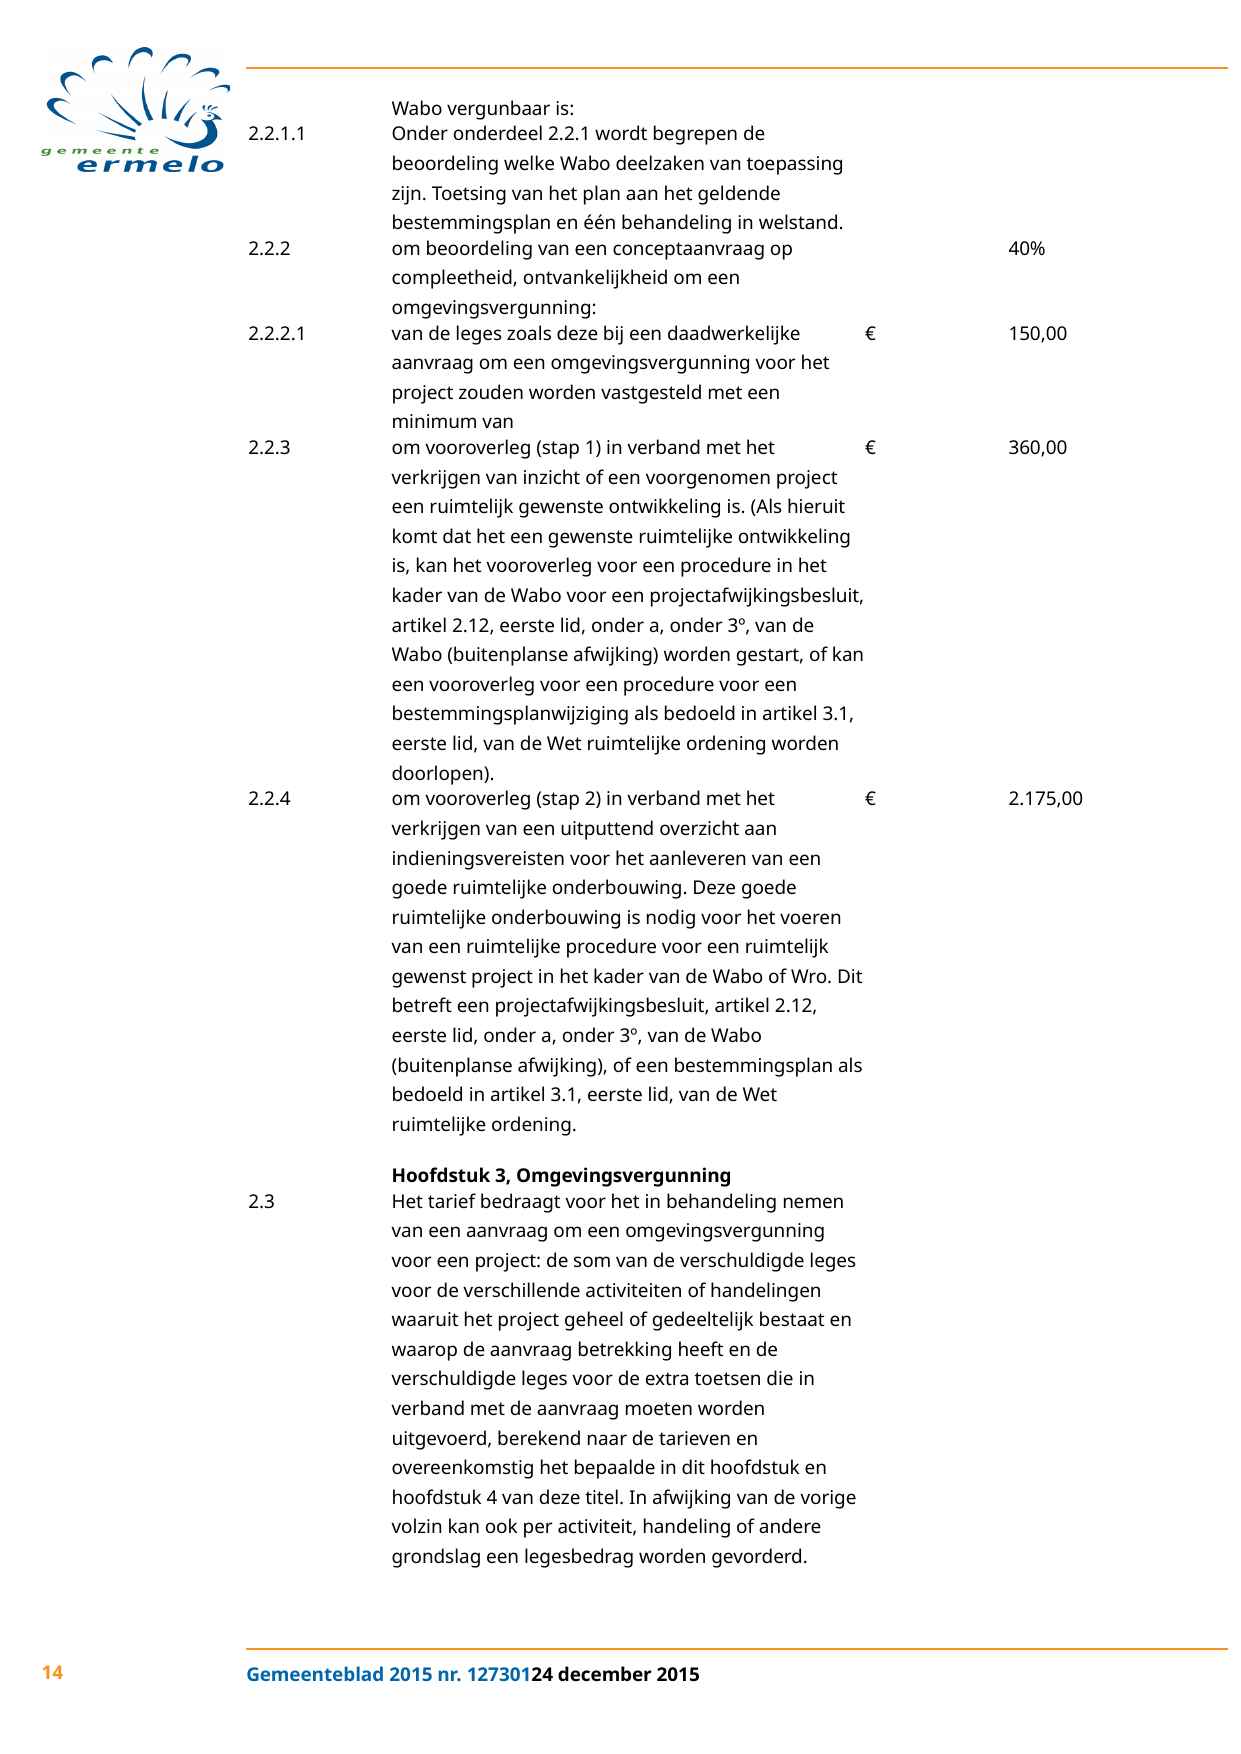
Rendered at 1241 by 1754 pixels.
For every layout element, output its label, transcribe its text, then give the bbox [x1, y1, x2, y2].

table_cell 2.3 [248, 1188, 391, 1569]
table_cell [865, 1188, 1008, 1569]
table_cell Wabo vergunbaar is: [391, 95, 865, 121]
table_cell van de leges zoals deze bij een daadwerkelijke aanvraag om een omgevingsvergunning voor het project zouden worden vastgesteld met een minimum van [391, 320, 865, 434]
table_cell [1008, 1188, 1152, 1569]
table_cell [1008, 95, 1152, 121]
table_cell [865, 1163, 1008, 1188]
table_cell om vooroverleg (stap 1) in verband met het verkrijgen van inzicht of een voorgenomen project een ruimtelijk gewenste ontwikkeling is. (Als hieruit komt dat het een gewenste ruimtelijke ontwikkeling is, kan het vooroverleg voor een procedure in het kader van de Wabo voor een projectafwijkingsbesluit, artikel 2.12, eerste lid, onder a, onder 3º, van de Wabo (buitenplanse afwijking) worden gestart, of kan een vooroverleg voor een procedure voor een bestemmingsplanwijziging als bedoeld in artikel 3.1, eerste lid, van de Wet ruimtelijke ordening worden doorlopen). [391, 434, 865, 786]
table_cell € [865, 434, 1008, 786]
table_cell [865, 235, 1008, 320]
table_cell [865, 1569, 1008, 1594]
table_cell [248, 1569, 391, 1594]
table_cell 40% [1008, 235, 1152, 320]
picture [41, 47, 231, 172]
table_cell [248, 1163, 391, 1188]
table_cell [1008, 121, 1152, 235]
table_cell [248, 1137, 391, 1162]
table_cell [391, 1569, 865, 1594]
table_cell [391, 1137, 865, 1162]
table_cell Hoofdstuk 3, Omgevingsvergunning [391, 1163, 865, 1188]
table_cell [865, 95, 1008, 121]
table_cell € [865, 320, 1008, 434]
table_cell [865, 1137, 1008, 1162]
table_cell [1008, 1137, 1152, 1162]
table_cell 2.2.2 [248, 235, 391, 320]
table_cell 2.175,00 [1008, 786, 1152, 1137]
table_cell € [865, 786, 1008, 1137]
table_cell 150,00 [1008, 320, 1152, 434]
table_cell 2.2.3 [248, 434, 391, 786]
table_cell om beoordeling van een conceptaanvraag op compleetheid, ontvankelijkheid om een omgevingsvergunning: [391, 235, 865, 320]
table_cell 2.2.2.1 [248, 320, 391, 434]
table_cell Het tarief bedraagt voor het in behandeling nemen van een aanvraag om een omgevingsvergunning voor een project: de som van de verschuldigde leges voor de verschillende activiteiten of handelingen waaruit het project geheel of gedeeltelijk bestaat en waarop de aanvraag betrekking heeft en de verschuldigde leges voor de extra toetsen die in verband met de aanvraag moeten worden uitgevoerd, berekend naar de tarieven en overeenkomstig het bepaalde in dit hoofdstuk en hoofdstuk 4 van deze titel. In afwijking van de vorige volzin kan ook per activiteit, handeling of andere grondslag een legesbedrag worden gevorderd. [391, 1188, 865, 1569]
table_cell 2.2.4 [248, 786, 391, 1137]
table_cell om vooroverleg (stap 2) in verband met het verkrijgen van een uitputtend overzicht aan indieningsvereisten voor het aanleveren van een goede ruimtelijke onderbouwing. Deze goede ruimtelijke onderbouwing is nodig voor het voeren van een ruimtelijke procedure voor een ruimtelijk gewenst project in het kader van de Wabo of Wro. Dit betreft een projectafwijkingsbesluit, artikel 2.12, eerste lid, onder a, onder 3º, van de Wabo (buitenplanse afwijking), of een bestemmingsplan als bedoeld in artikel 3.1, eerste lid, van de Wet ruimtelijke ordening. [391, 786, 865, 1137]
table_cell 2.2.1.1 [248, 121, 391, 235]
table_cell 360,00 [1008, 434, 1152, 786]
table_cell [865, 121, 1008, 235]
table_cell Onder onderdeel 2.2.1 wordt begrepen de beoordeling welke Wabo deelzaken van toepassing zijn. Toetsing van het plan aan het geldende bestemmingsplan en één behandeling in welstand. [391, 121, 865, 235]
table_cell [248, 95, 391, 121]
table_cell [1008, 1569, 1152, 1594]
table_cell [1008, 1163, 1152, 1188]
